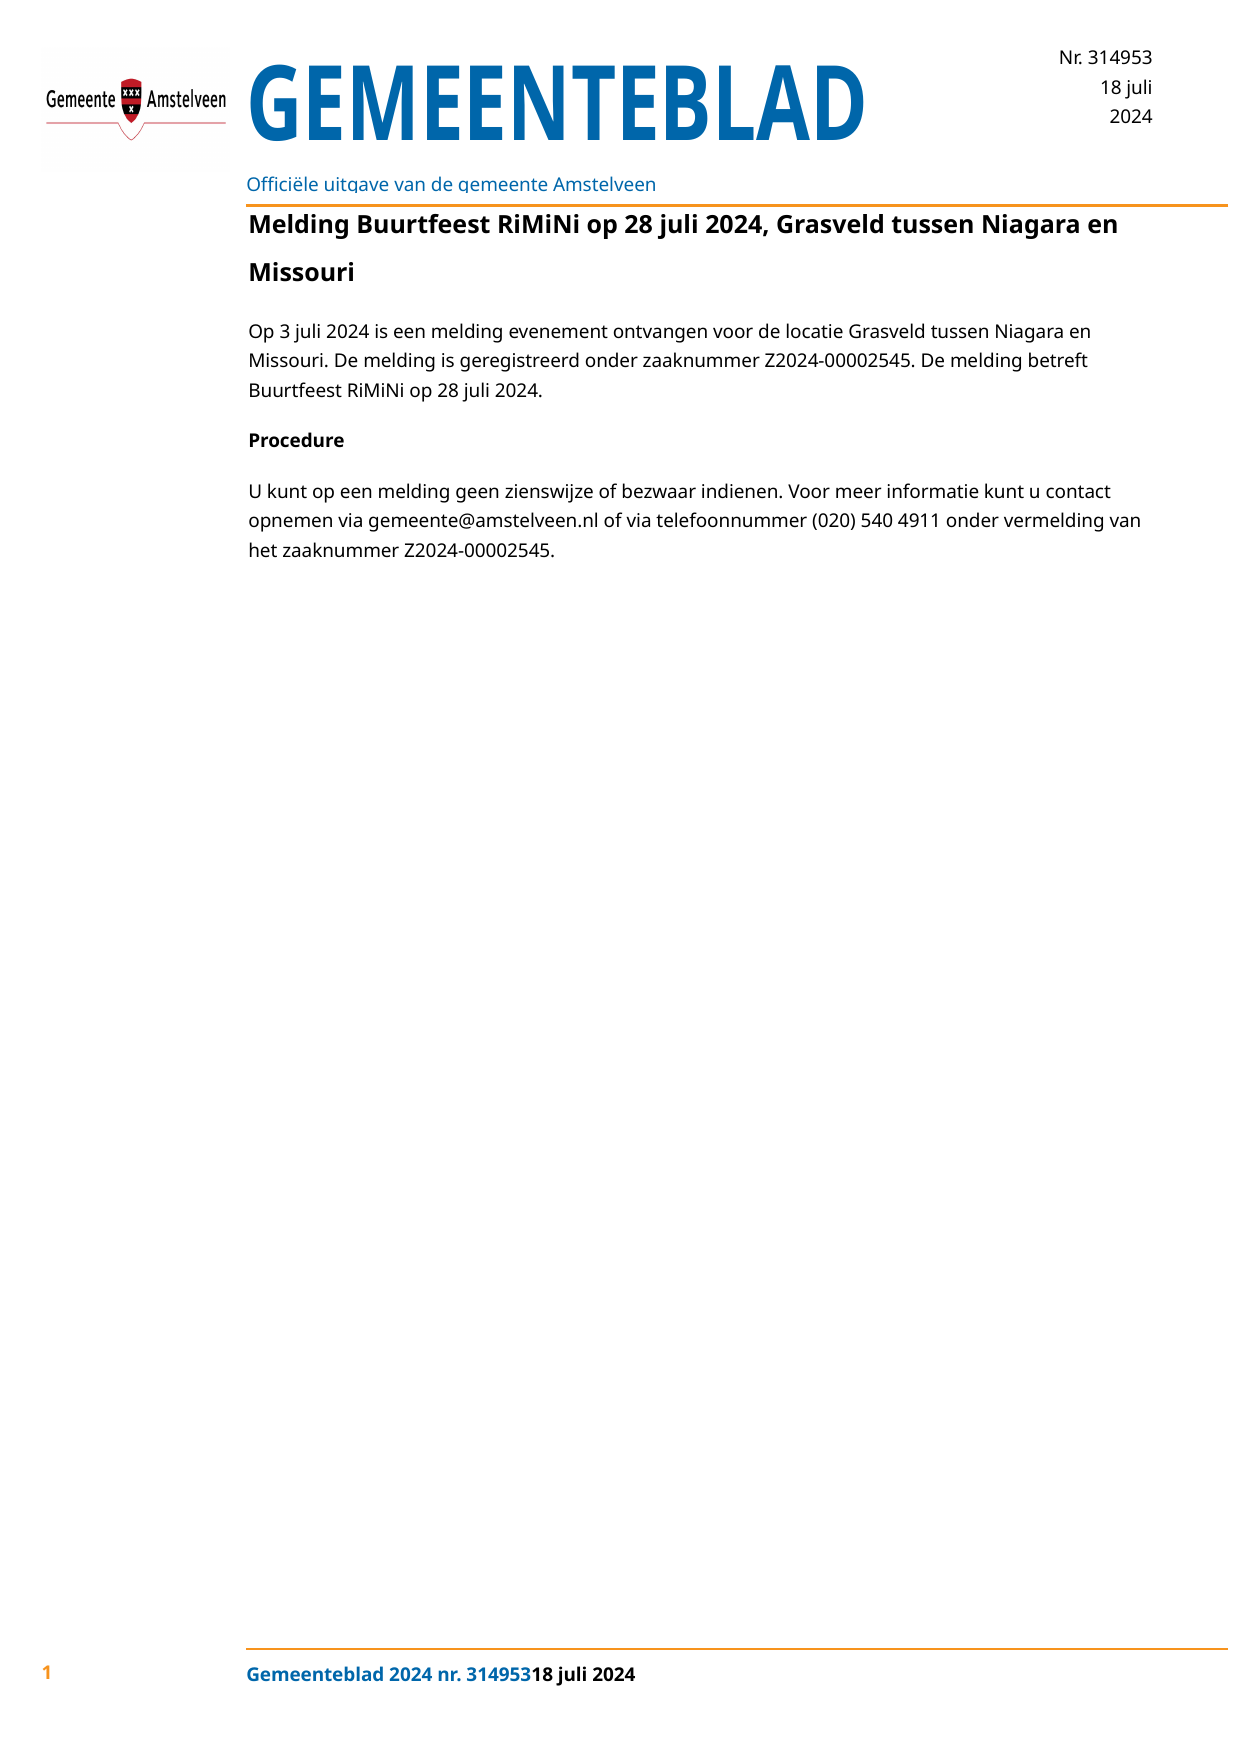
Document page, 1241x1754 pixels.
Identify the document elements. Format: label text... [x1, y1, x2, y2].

text U kunt op een melding geen zienswijze of bezwaar indienen. Voor meer informatie kunt u contact opnemen via gemeente@amstelveen.nl of via telefoonnummer (020) 540 4911 onder vermelding van het zaaknummer Z2024-00002545. [248, 478, 1152, 563]
text Procedure [248, 427, 1152, 453]
text Melding Buurtfeest RiMiNi op 28 juli 2024, Grasveld tussen Niagara en Missouri [248, 207, 1152, 288]
text Op 3 juli 2024 is een melding evenement ontvangen voor de locatie Grasveld tussen Niagara en Missouri. De melding is geregistreerd onder zaaknummer Z2024-00002545. De melding betreft Buurtfeest RiMiNi op 28 juli 2024. [248, 318, 1152, 403]
picture [41, 47, 231, 172]
